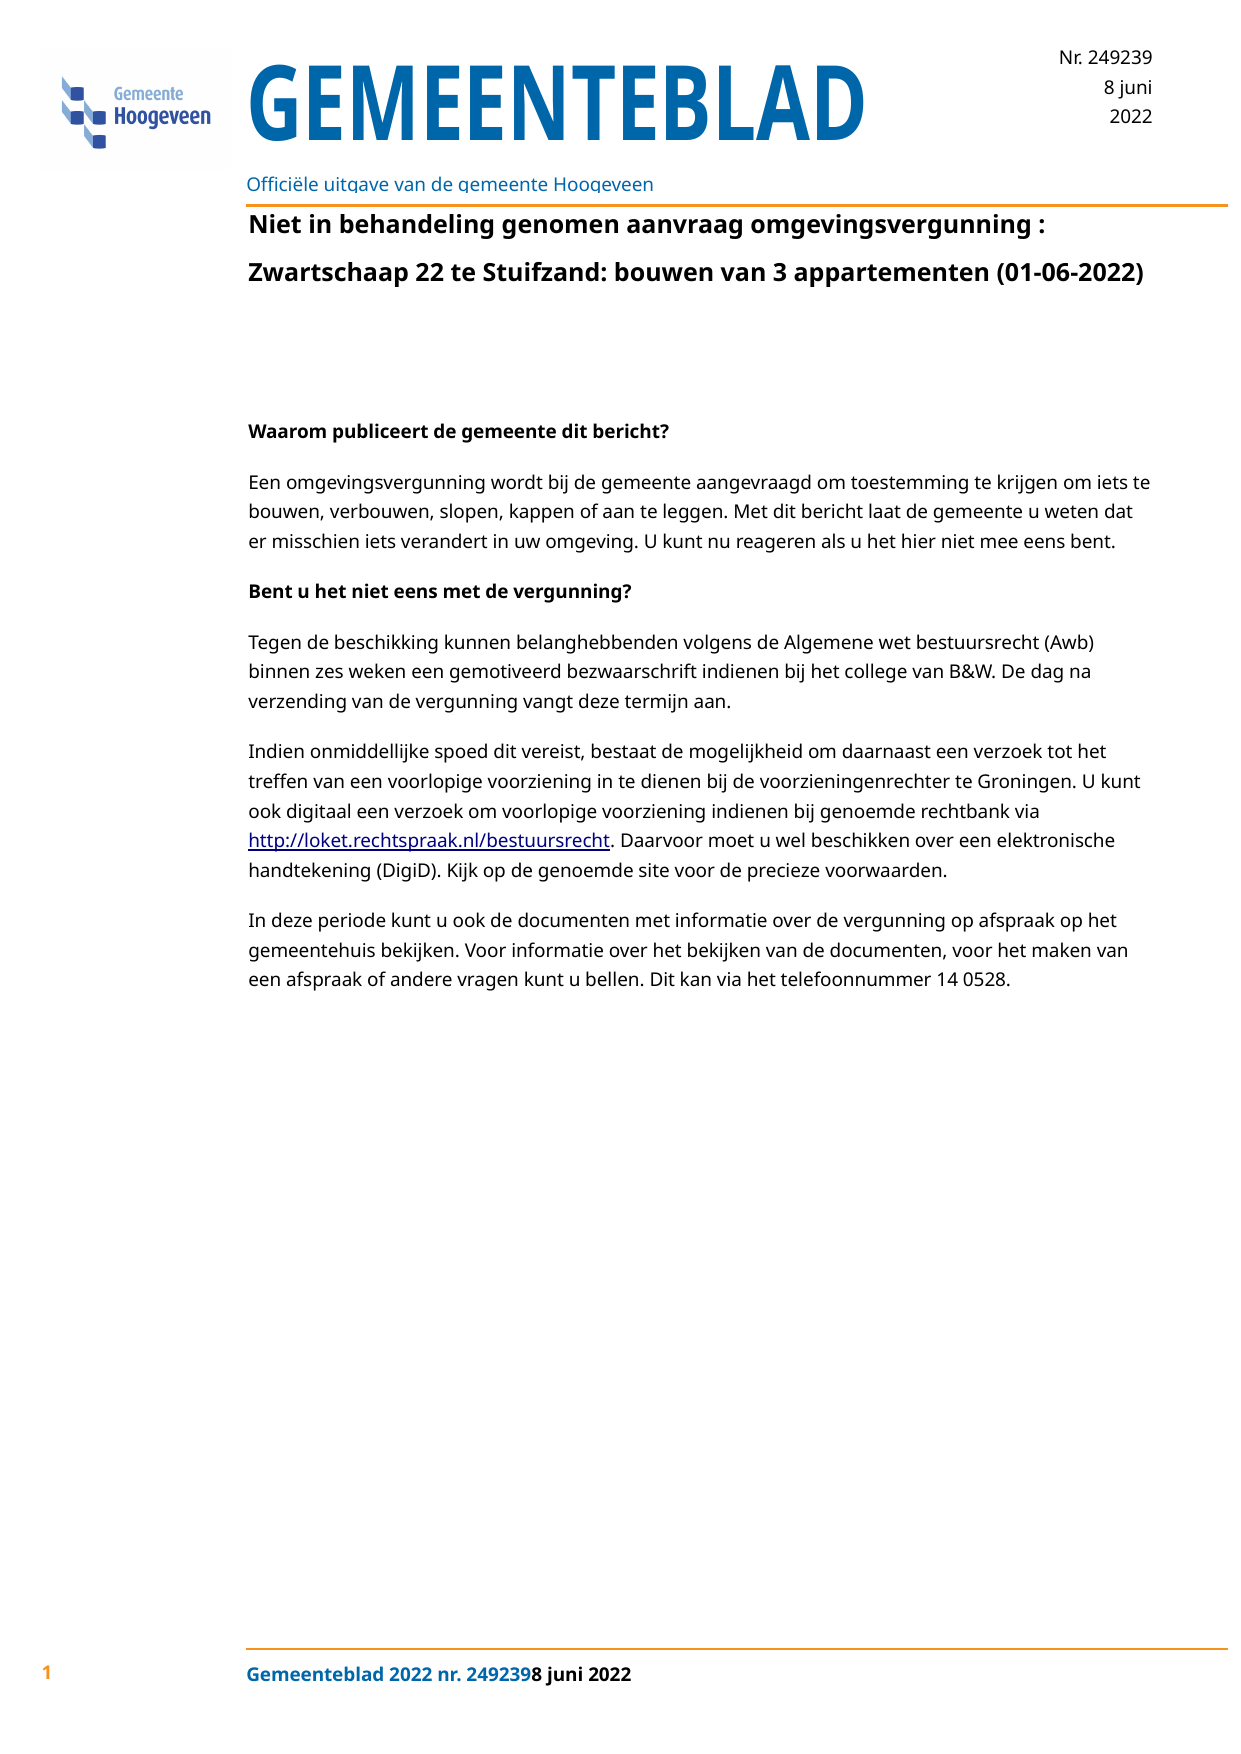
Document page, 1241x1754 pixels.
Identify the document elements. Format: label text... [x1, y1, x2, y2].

text In deze periode kunt u ook de documenten met informatie over de vergunning op afspraak op het gemeentehuis bekijken. Voor informatie over het bekijken van de documenten, voor het maken van een afspraak of andere vragen kunt u bellen. Dit kan via het telefoonnummer 14 0528. [248, 907, 1152, 992]
text Een omgevingsvergunning wordt bij de gemeente aangevraagd om toestemming te krijgen om iets te bouwen, verbouwen, slopen, kappen of aan te leggen. Met dit bericht laat de gemeente u weten dat er misschien iets verandert in uw omgeving. U kunt nu reageren als u het hier niet mee eens bent. [248, 469, 1152, 554]
text Bent u het niet eens met de vergunning? [248, 579, 1152, 604]
picture [41, 47, 231, 172]
text Tegen de beschikking kunnen belanghebbenden volgens de Algemene wet bestuursrecht (Awb) binnen zes weken een gemotiveerd bezwaarschrift indienen bij het college van B&W. De dag na verzending van de vergunning vangt deze termijn aan. [248, 629, 1152, 714]
text Indien onmiddellijke spoed dit vereist, bestaat de mogelijkheid om daarnaast een verzoek tot het treffen van een voorlopige voorziening in te dienen bij de voorzieningenrechter te Groningen. U kunt ook digitaal een verzoek om voorlopige voorziening indienen bij genoemde rechtbank via http://loket.rechtspraak.nl/bestuursrecht. Daarvoor moet u wel beschikken over een elektronische handtekening (DigiD). Kijk op de genoemde site voor de precieze voorwaarden. [248, 739, 1152, 883]
text Niet in behandeling genomen aanvraag omgevingsvergunning : Zwartschaap 22 te Stuifzand: bouwen van 3 appartementen (01-06-2022) [248, 207, 1152, 288]
text Waarom publiceert de gemeente dit bericht? [248, 419, 1152, 444]
